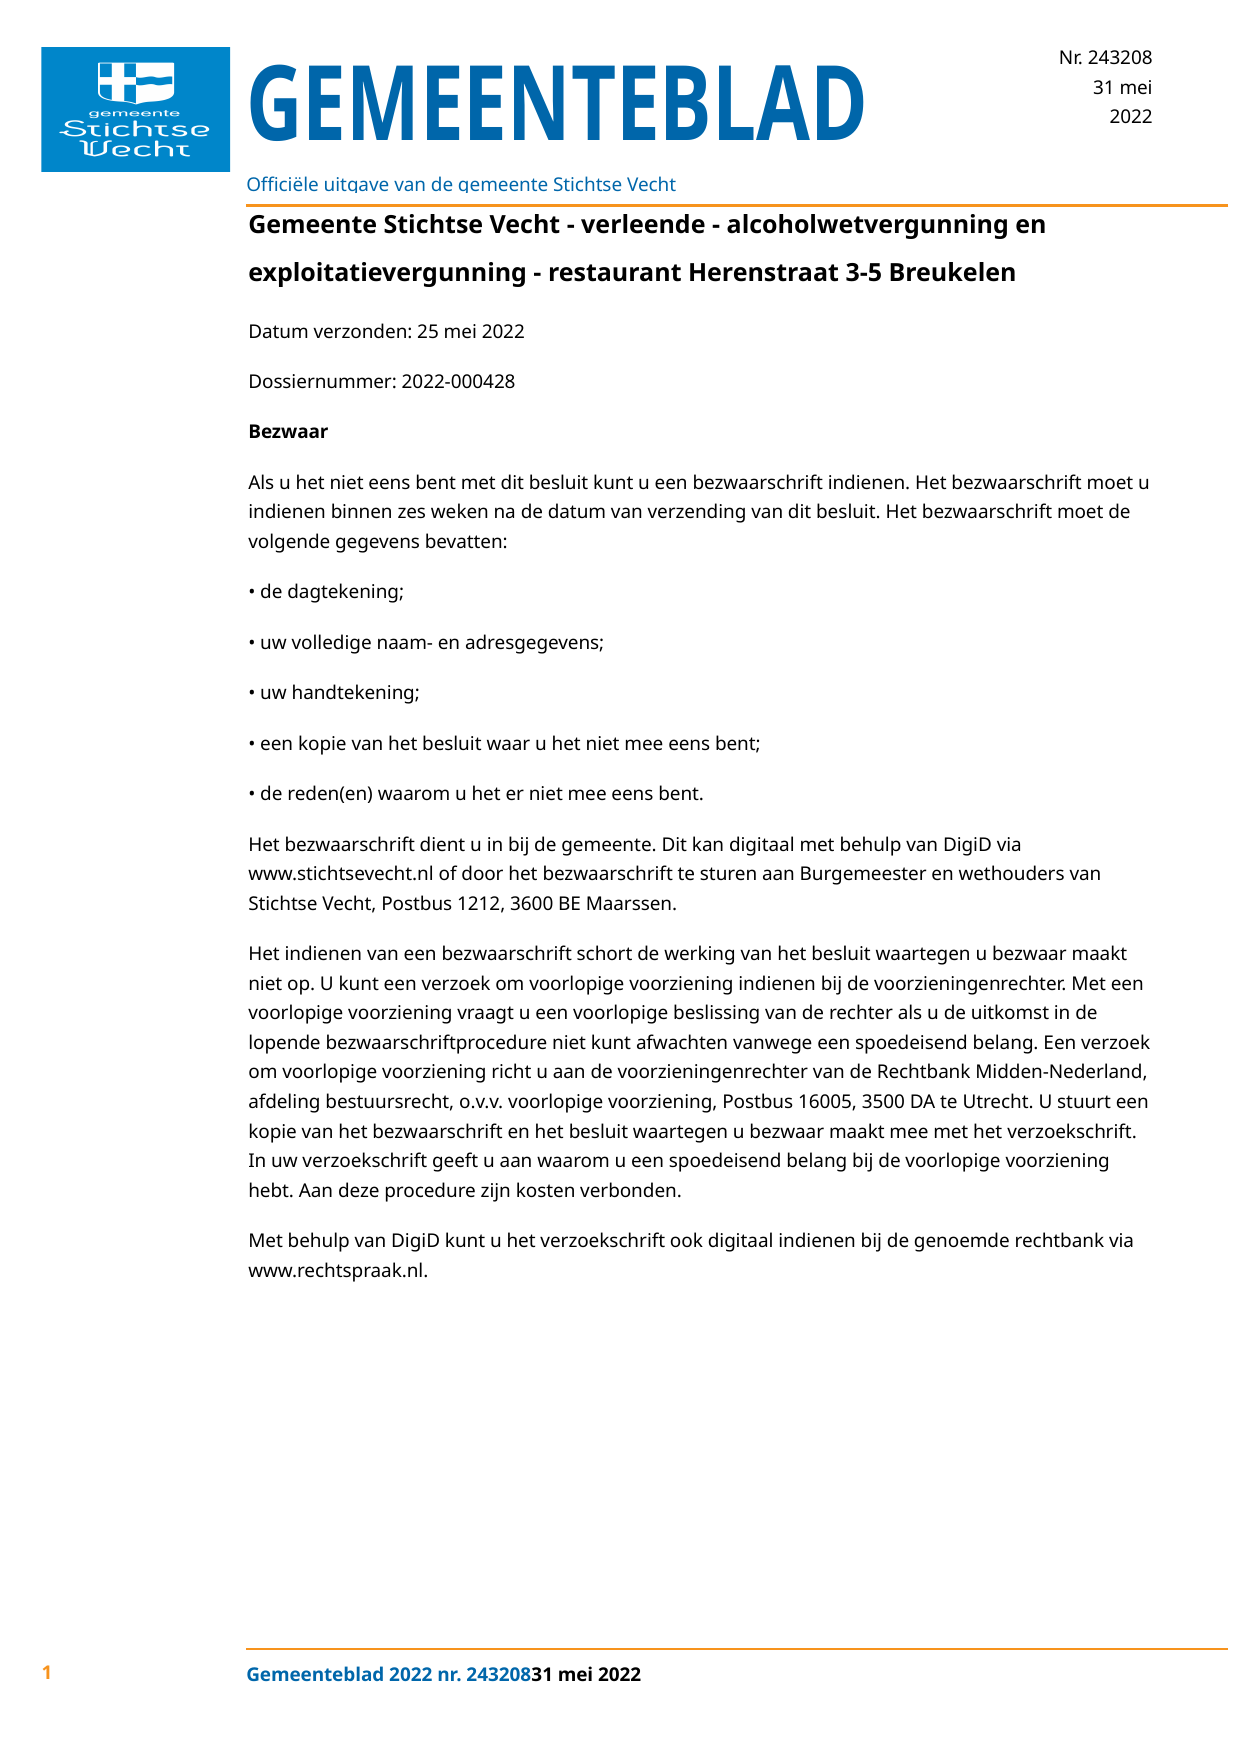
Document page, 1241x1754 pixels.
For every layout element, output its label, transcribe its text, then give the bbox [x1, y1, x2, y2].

picture [99, 63, 135, 101]
text • uw volledige naam- en adresgegevens; [248, 629, 1152, 655]
text • de dagtekening; [248, 579, 1152, 604]
picture [137, 63, 174, 103]
text Bezwaar [248, 419, 1152, 444]
text Dossiernummer: 2022-000428 [248, 368, 1152, 394]
text Datum verzonden: 25 mei 2022 [248, 318, 1152, 344]
text Als u het niet eens bent met dit besluit kunt u een bezwaarschrift indienen. Het bezwaarschrift moet u indienen binnen zes weken na de datum van verzending van dit besluit. Het bezwaarschrift moet de volgende gegevens bevatten: [248, 469, 1152, 554]
text Gemeente Stichtse Vecht - verleende - alcoholwetvergunning en exploitatievergunning - restaurant Herenstraat 3-5 Breukelen [248, 207, 1152, 288]
text Met behulp van DigiD kunt u het verzoekschrift ook digitaal indienen bij de genoemde rechtbank via www.rechtspraak.nl. [248, 1227, 1152, 1283]
text • de reden(en) waarom u het er niet mee eens bent. [248, 780, 1152, 806]
text Het bezwaarschrift dient u in bij de gemeente. Dit kan digitaal met behulp van DigiD via www.stichtsevecht.nl of door het bezwaarschrift te sturen aan Burgemeester en wethouders van Stichtse Vecht, Postbus 1212, 3600 BE Maarssen. [248, 831, 1152, 916]
text • uw handtekening; [248, 679, 1152, 705]
text Het indienen van een bezwaarschrift schort de werking van het besluit waartegen u bezwaar maakt niet op. U kunt een verzoek om voorlopige voorziening indienen bij de voorzieningenrechter. Met een voorlopige voorziening vraagt u een voorlopige beslissing van de rechter als u de uitkomst in de lopende bezwaarschriftprocedure niet kunt afwachten vanwege een spoedeisend belang. Een verzoek om voorlopige voorziening richt u aan de voorzieningenrechter van de Rechtbank Midden-Nederland, afdeling bestuursrecht, o.v.v. voorlopige voorziening, Postbus 16005, 3500 DA te Utrecht. U stuurt een kopie van het bezwaarschrift en het besluit waartegen u bezwaar maakt mee met het verzoekschrift. In uw verzoekschrift geeft u aan waarom u een spoedeisend belang bij de voorlopige voorziening hebt. Aan deze procedure zijn kosten verbonden. [248, 940, 1152, 1203]
text • een kopie van het besluit waar u het niet mee eens bent; [248, 730, 1152, 756]
